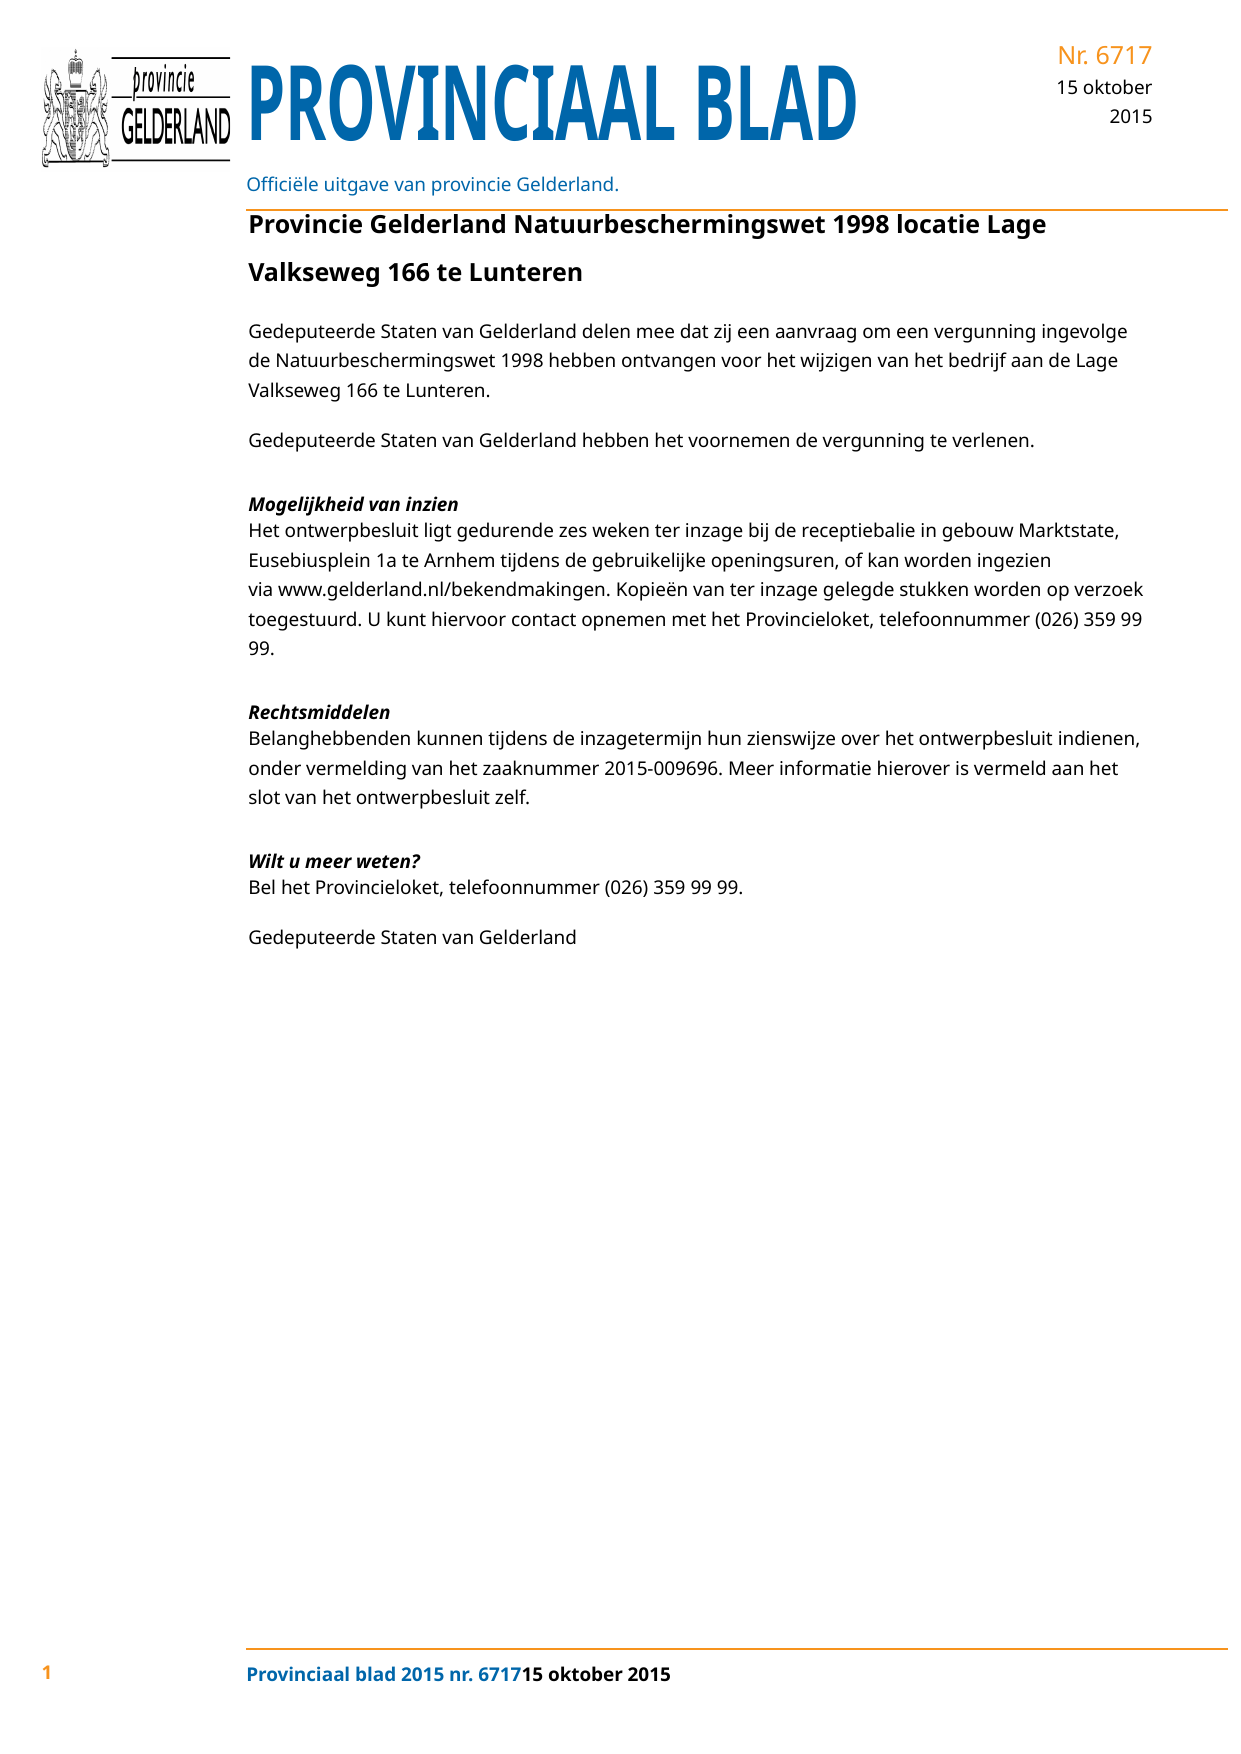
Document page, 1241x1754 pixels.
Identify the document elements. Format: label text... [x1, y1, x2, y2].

text Het ontwerpbesluit ligt gedurende zes weken ter inzage bij de receptiebalie in gebouw Marktstate, Eusebiusplein 1a te Arnhem tijdens de gebruikelijke openingsuren, of kan worden ingezien via www.gelderland.nl/bekendmakingen. Kopieën van ter inzage gelegde stukken worden op verzoek toegestuurd. U kunt hiervoor contact opnemen met het Provincieloket, telefoonnummer (026) 359 99 99. [248, 517, 1152, 661]
text Gedeputeerde Staten van Gelderland hebben het voornemen de vergunning te verlenen. [248, 427, 1152, 453]
text Gedeputeerde Staten van Gelderland [248, 924, 1152, 950]
text Rechtsmiddelen [248, 699, 1152, 725]
text Gedeputeerde Staten van Gelderland delen mee dat zij een aanvraag om een vergunning ingevolge de Natuurbeschermingswet 1998 hebben ontvangen voor het wijzigen van het bedrijf aan de Lage Valkseweg 166 te Lunteren. [248, 318, 1152, 403]
text Provincie Gelderland Natuurbeschermingswet 1998 locatie Lage Valkseweg 166 te Lunteren [248, 211, 1152, 288]
text Bel het Provincieloket, telefoonnummer (026) 359 99 99. [248, 874, 1152, 900]
text Belanghebbenden kunnen tijdens de inzagetermijn hun zienswijze over het ontwerpbesluit indienen, onder vermelding van het zaaknummer 2015-009696. Meer informatie hierover is vermeld aan het slot van het ontwerpbesluit zelf. [248, 725, 1152, 810]
picture [41, 47, 231, 172]
text Mogelijkheid van inzien [248, 491, 1152, 517]
text Wilt u meer weten? [248, 848, 1152, 874]
